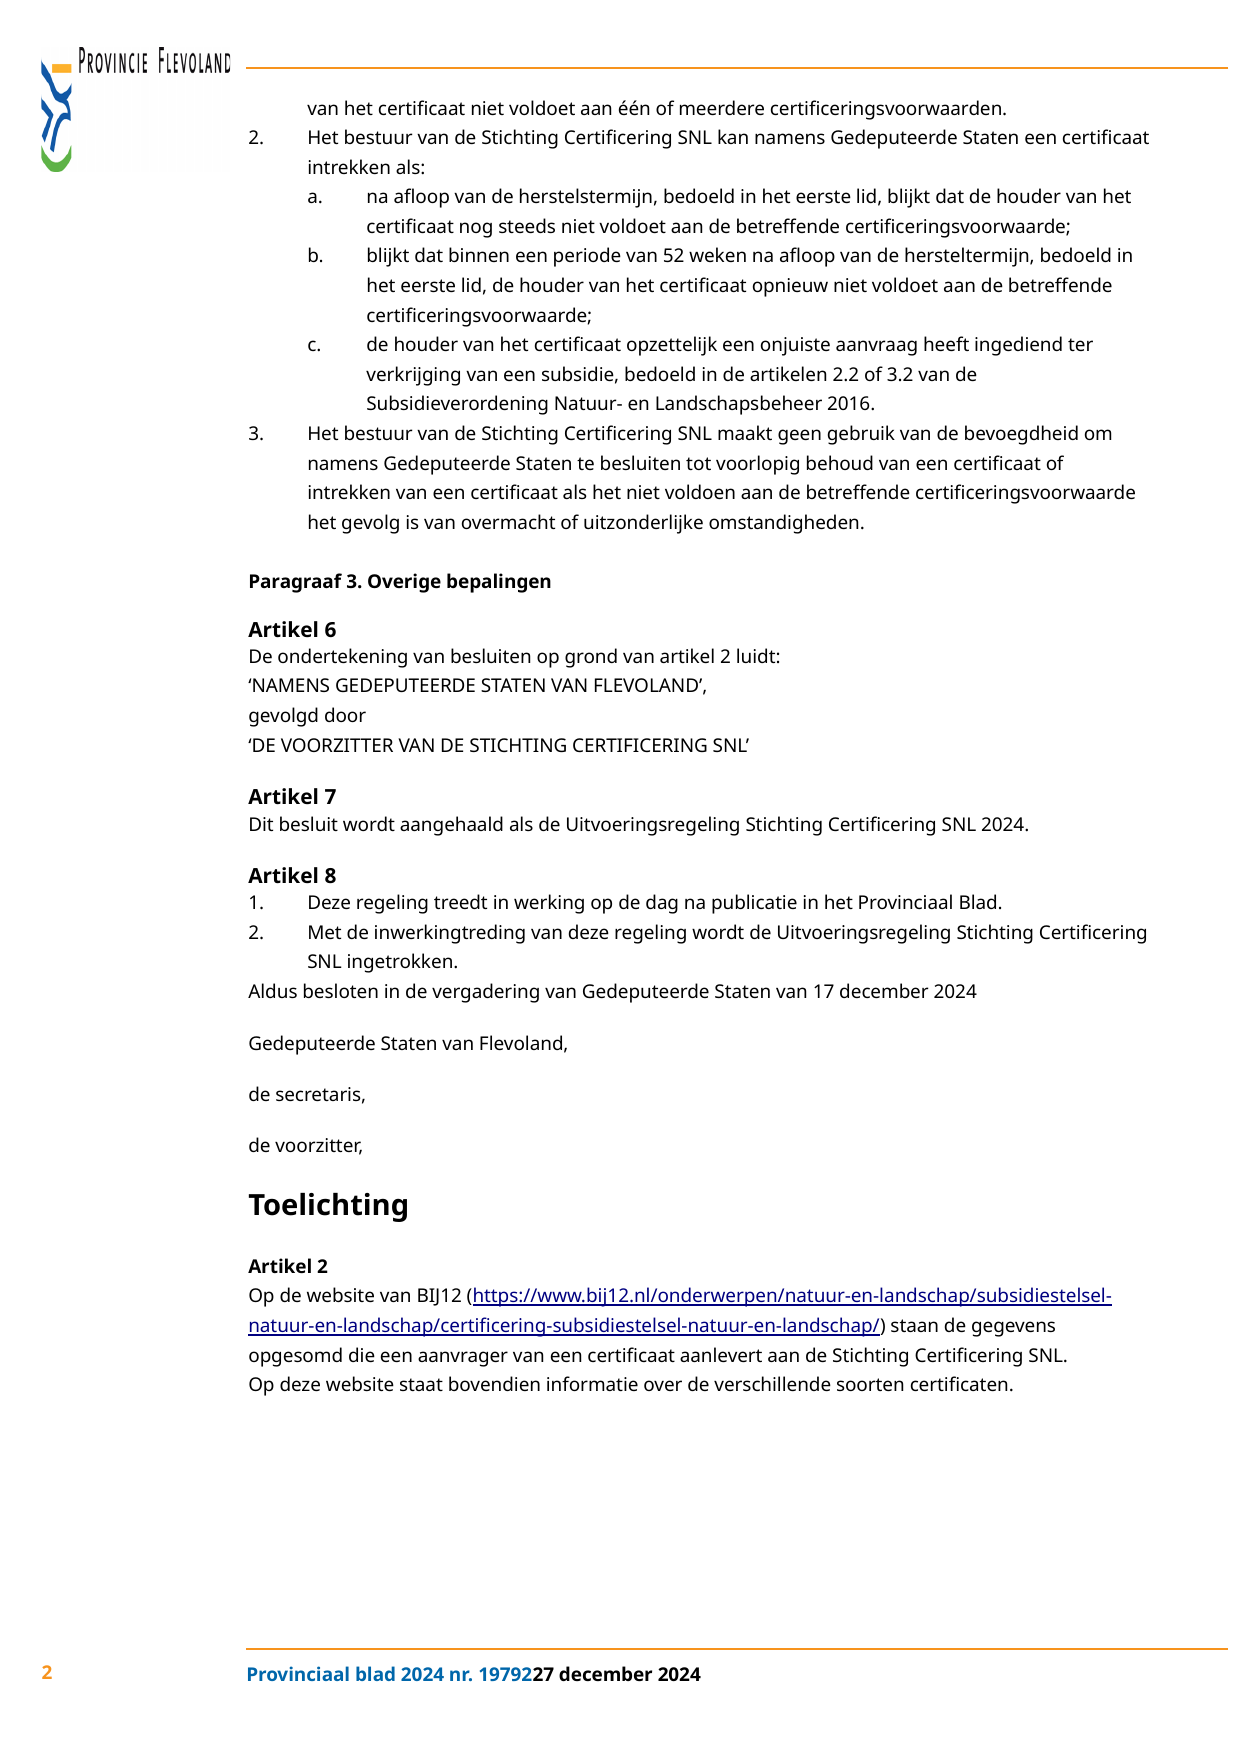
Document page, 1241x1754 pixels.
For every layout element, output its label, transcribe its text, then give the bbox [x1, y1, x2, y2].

list Het bestuur van de Stichting Certificering SNL maakt geen gebruik van de bevoegdheid om namens Gedeputeerde Staten te besluiten tot voorlopig behoud van een certificaat of intrekken van een certificaat als het niet voldoen aan de betreffende certificeringsvoorwaarde het gevolg is van overmacht of uitzonderlijke omstandigheden. [248, 420, 1152, 535]
list Het bestuur van de Stichting Certificering SNL kan namens Gedeputeerde Staten een certificaat intrekken als: [248, 124, 1152, 180]
text de secretaris, [248, 1081, 1152, 1107]
text Op de website van BIJ12 (https://www.bij12.nl/onderwerpen/natuur-en-landschap/subsidiestelsel-natuur-en-landschap/certificering-subsidiestelsel-natuur-en-landschap/) staan de gegevens opgesomd die een aanvrager van een certificaat aanlevert aan de Stichting Certificering SNL. [248, 1283, 1152, 1367]
text Toelichting [248, 1184, 1152, 1224]
text Artikel 7 [248, 782, 1152, 811]
list Deze regeling treedt in werking op de dag na publicatie in het Provinciaal Blad. [248, 889, 1152, 915]
text Artikel 8 [248, 861, 1152, 889]
text Gedeputeerde Staten van Flevoland, [248, 1030, 1152, 1056]
list de houder van het certificaat opzettelijk een onjuiste aanvraag heeft ingediend ter verkrijging van een subsidie, bedoeld in de artikelen 2.2 of 3.2 van de Subsidieverordening Natuur- en Landschapsbeheer 2016. [307, 331, 1152, 416]
picture [41, 47, 231, 172]
list Met de inwerkingtreding van deze regeling wordt de Uitvoeringsregeling Stichting Certificering SNL ingetrokken. [248, 919, 1152, 974]
text de voorzitter, [248, 1133, 1152, 1158]
text Artikel 6 [248, 615, 1152, 643]
text Dit besluit wordt aangehaald als de Uitvoeringsregeling Stichting Certificering SNL 2024. [248, 811, 1152, 836]
text ‘DE VOORZITTER VAN DE STICHTING CERTIFICERING SNL’ [248, 732, 1152, 758]
text Artikel 2 [248, 1253, 1152, 1279]
text Paragraaf 3. Overige bepalingen [248, 568, 1152, 594]
list blijkt dat binnen een periode van 52 weken na afloop van de hersteltermijn, bedoeld in het eerste lid, de houder van het certificaat opnieuw niet voldoet aan de betreffende certificeringsvoorwaarde; [307, 243, 1152, 328]
list van het certificaat niet voldoet aan één of meerdere certificeringsvoorwaarden. [248, 95, 1152, 121]
text gevolgd door [248, 702, 1152, 728]
text Aldus besloten in de vergadering van Gedeputeerde Staten van 17 december 2024 [248, 978, 1152, 1004]
text ‘NAMENS GEDEPUTEERDE STATEN VAN FLEVOLAND’, [248, 673, 1152, 698]
list na afloop van de herstelstermijn, bedoeld in het eerste lid, blijkt dat de houder van het certificaat nog steeds niet voldoet aan de betreffende certificeringsvoorwaarde; [307, 183, 1152, 239]
text Op deze website staat bovendien informatie over de verschillende soorten certificaten. [248, 1371, 1152, 1397]
text De ondertekening van besluiten op grond van artikel 2 luidt: [248, 643, 1152, 669]
